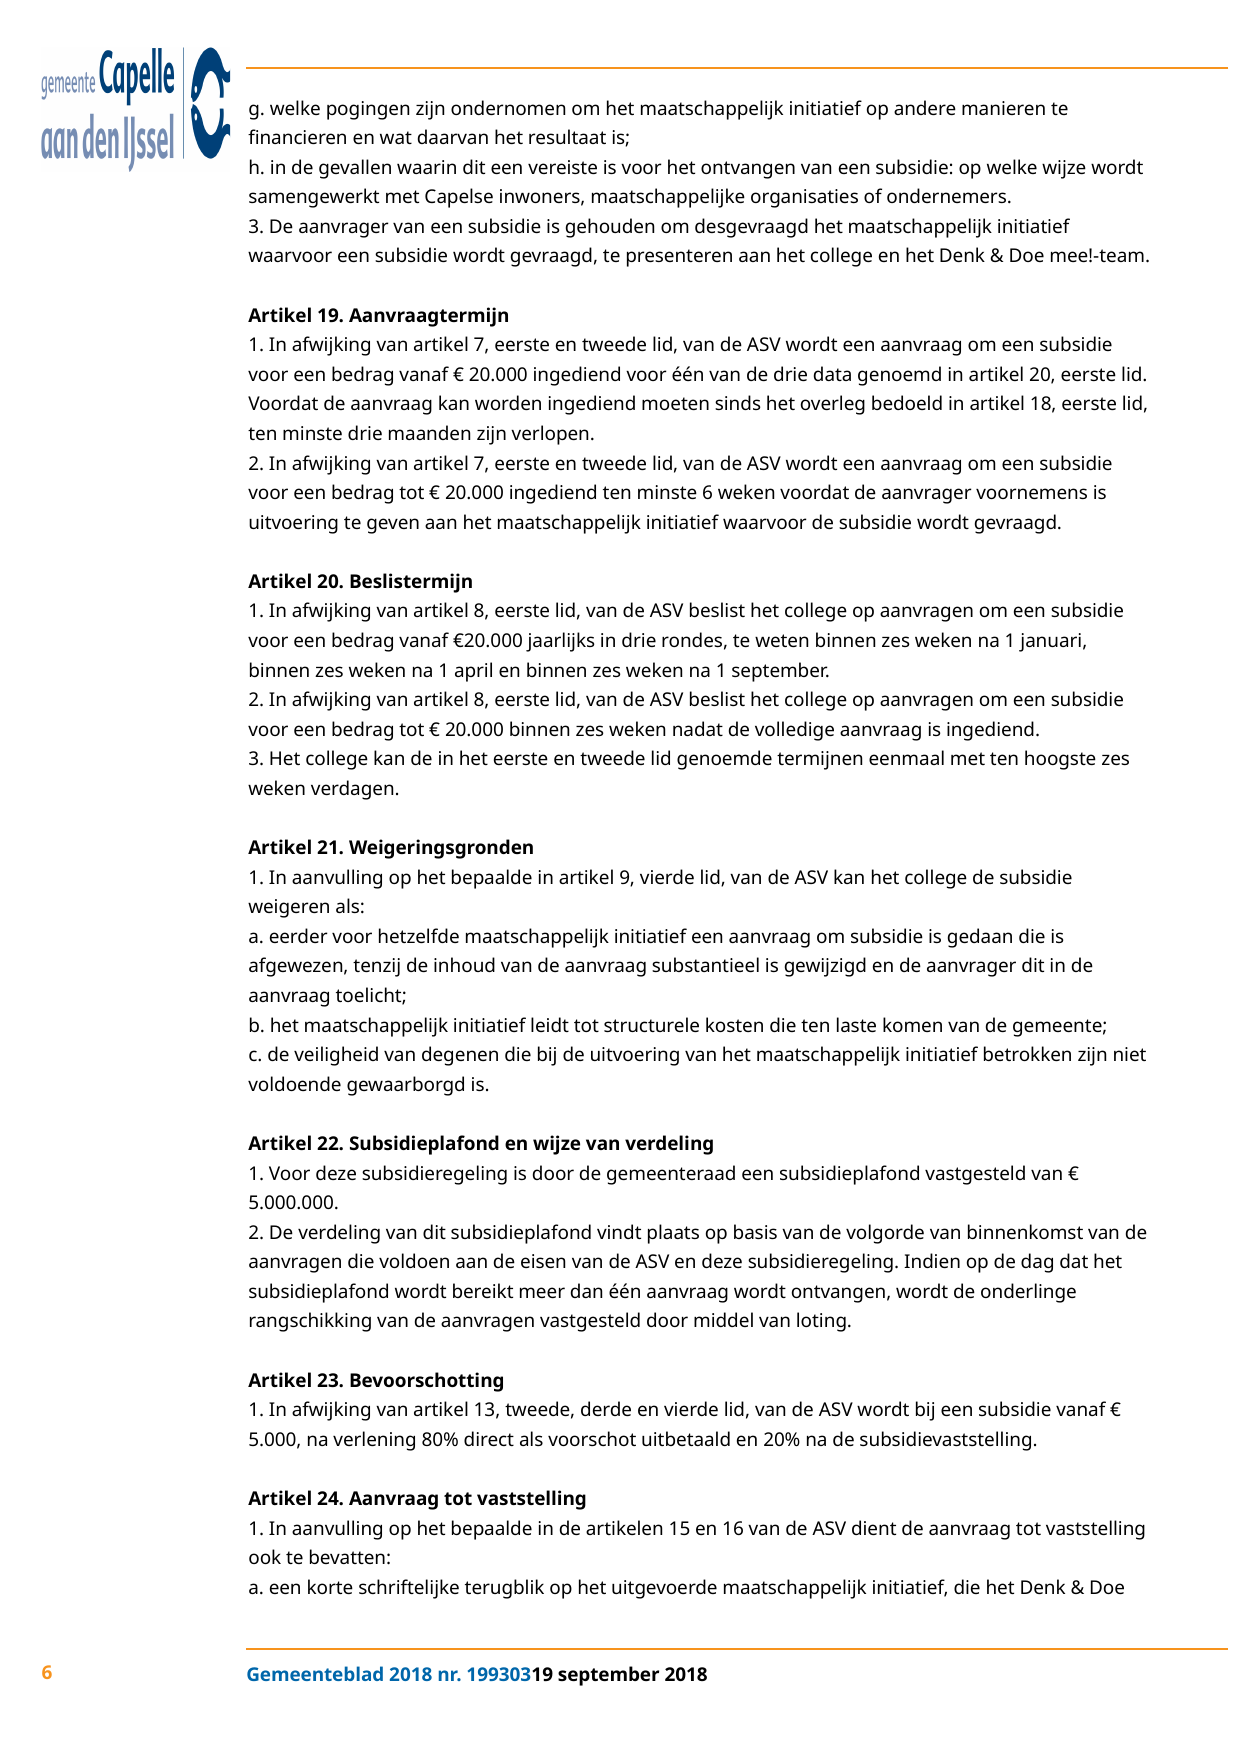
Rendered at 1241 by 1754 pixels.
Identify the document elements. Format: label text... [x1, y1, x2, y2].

picture [41, 47, 231, 172]
text Artikel 23. Bevoorschotting [248, 1367, 1152, 1393]
text 1. In aanvulling op het bepaalde in de artikelen 15 en 16 van de ASV dient de aanvraag tot vaststelling ook te bevatten: [248, 1515, 1152, 1570]
text Artikel 24. Aanvraag tot vaststelling [248, 1485, 1152, 1511]
text 3. Het college kan de in het eerste en tweede lid genoemde termijnen eenmaal met ten hoogste zes weken verdagen. [248, 746, 1152, 801]
text Artikel 20. Beslistermijn [248, 568, 1152, 594]
text Artikel 21. Weigeringsgronden [248, 834, 1152, 860]
text a. een korte schriftelijke terugblik op het uitgevoerde maatschappelijk initiatief, die het Denk & Doe [248, 1574, 1152, 1600]
text c. de veiligheid van degenen die bij de uitvoering van het maatschappelijk initiatief betrokken zijn niet voldoende gewaarborgd is. [248, 1041, 1152, 1097]
text 3. De aanvrager van een subsidie is gehouden om desgevraagd het maatschappelijk initiatief waarvoor een subsidie wordt gevraagd, te presenteren aan het college en het Denk & Doe mee!-team. [248, 213, 1152, 268]
text 1. In aanvulling op het bepaalde in artikel 9, vierde lid, van de ASV kan het college de subsidie weigeren als: [248, 864, 1152, 919]
text 2. De verdeling van dit subsidieplafond vindt plaats op basis van de volgorde van binnenkomst van de aanvragen die voldoen aan de eisen van de ASV en deze subsidieregeling. Indien op de dag dat het subsidieplafond wordt bereikt meer dan één aanvraag wordt ontvangen, wordt de onderlinge rangschikking van de aanvragen vastgesteld door middel van loting. [248, 1219, 1152, 1333]
text Artikel 19. Aanvraagtermijn [248, 302, 1152, 328]
text 1. Voor deze subsidieregeling is door de gemeenteraad een subsidieplafond vastgesteld van € 5.000.000. [248, 1160, 1152, 1215]
text h. in de gevallen waarin dit een vereiste is voor het ontvangen van een subsidie: op welke wijze wordt samengewerkt met Capelse inwoners, maatschappelijke organisaties of ondernemers. [248, 154, 1152, 209]
text 1. In afwijking van artikel 8, eerste lid, van de ASV beslist het college op aanvragen om een subsidie voor een bedrag vanaf €20.000 jaarlijks in drie rondes, te weten binnen zes weken na 1 januari, binnen zes weken na 1 april en binnen zes weken na 1 september. [248, 598, 1152, 683]
text 1. In afwijking van artikel 7, eerste en tweede lid, van de ASV wordt een aanvraag om een subsidie voor een bedrag vanaf € 20.000 ingediend voor één van de drie data genoemd in artikel 20, eerste lid. Voordat de aanvraag kan worden ingediend moeten sinds het overleg bedoeld in artikel 18, eerste lid, ten minste drie maanden zijn verlopen. [248, 331, 1152, 446]
text a. eerder voor hetzelfde maatschappelijk initiatief een aanvraag om subsidie is gedaan die is afgewezen, tenzij de inhoud van de aanvraag substantieel is gewijzigd en de aanvrager dit in de aanvraag toelicht; [248, 923, 1152, 1008]
text b. het maatschappelijk initiatief leidt tot structurele kosten die ten laste komen van de gemeente; [248, 1012, 1152, 1038]
text 2. In afwijking van artikel 8, eerste lid, van de ASV beslist het college op aanvragen om een subsidie voor een bedrag tot € 20.000 binnen zes weken nadat de volledige aanvraag is ingediend. [248, 686, 1152, 742]
text 1. In afwijking van artikel 13, tweede, derde en vierde lid, van de ASV wordt bij een subsidie vanaf € 5.000, na verlening 80% direct als voorschot uitbetaald en 20% na de subsidievaststelling. [248, 1396, 1152, 1452]
text g. welke pogingen zijn ondernomen om het maatschappelijk initiatief op andere manieren te financieren en wat daarvan het resultaat is; [248, 95, 1152, 150]
text Artikel 22. Subsidieplafond en wijze van verdeling [248, 1130, 1152, 1156]
text 2. In afwijking van artikel 7, eerste en tweede lid, van de ASV wordt een aanvraag om een subsidie voor een bedrag tot € 20.000 ingediend ten minste 6 weken voordat de aanvrager voornemens is uitvoering te geven aan het maatschappelijk initiatief waarvoor de subsidie wordt gevraagd. [248, 450, 1152, 535]
